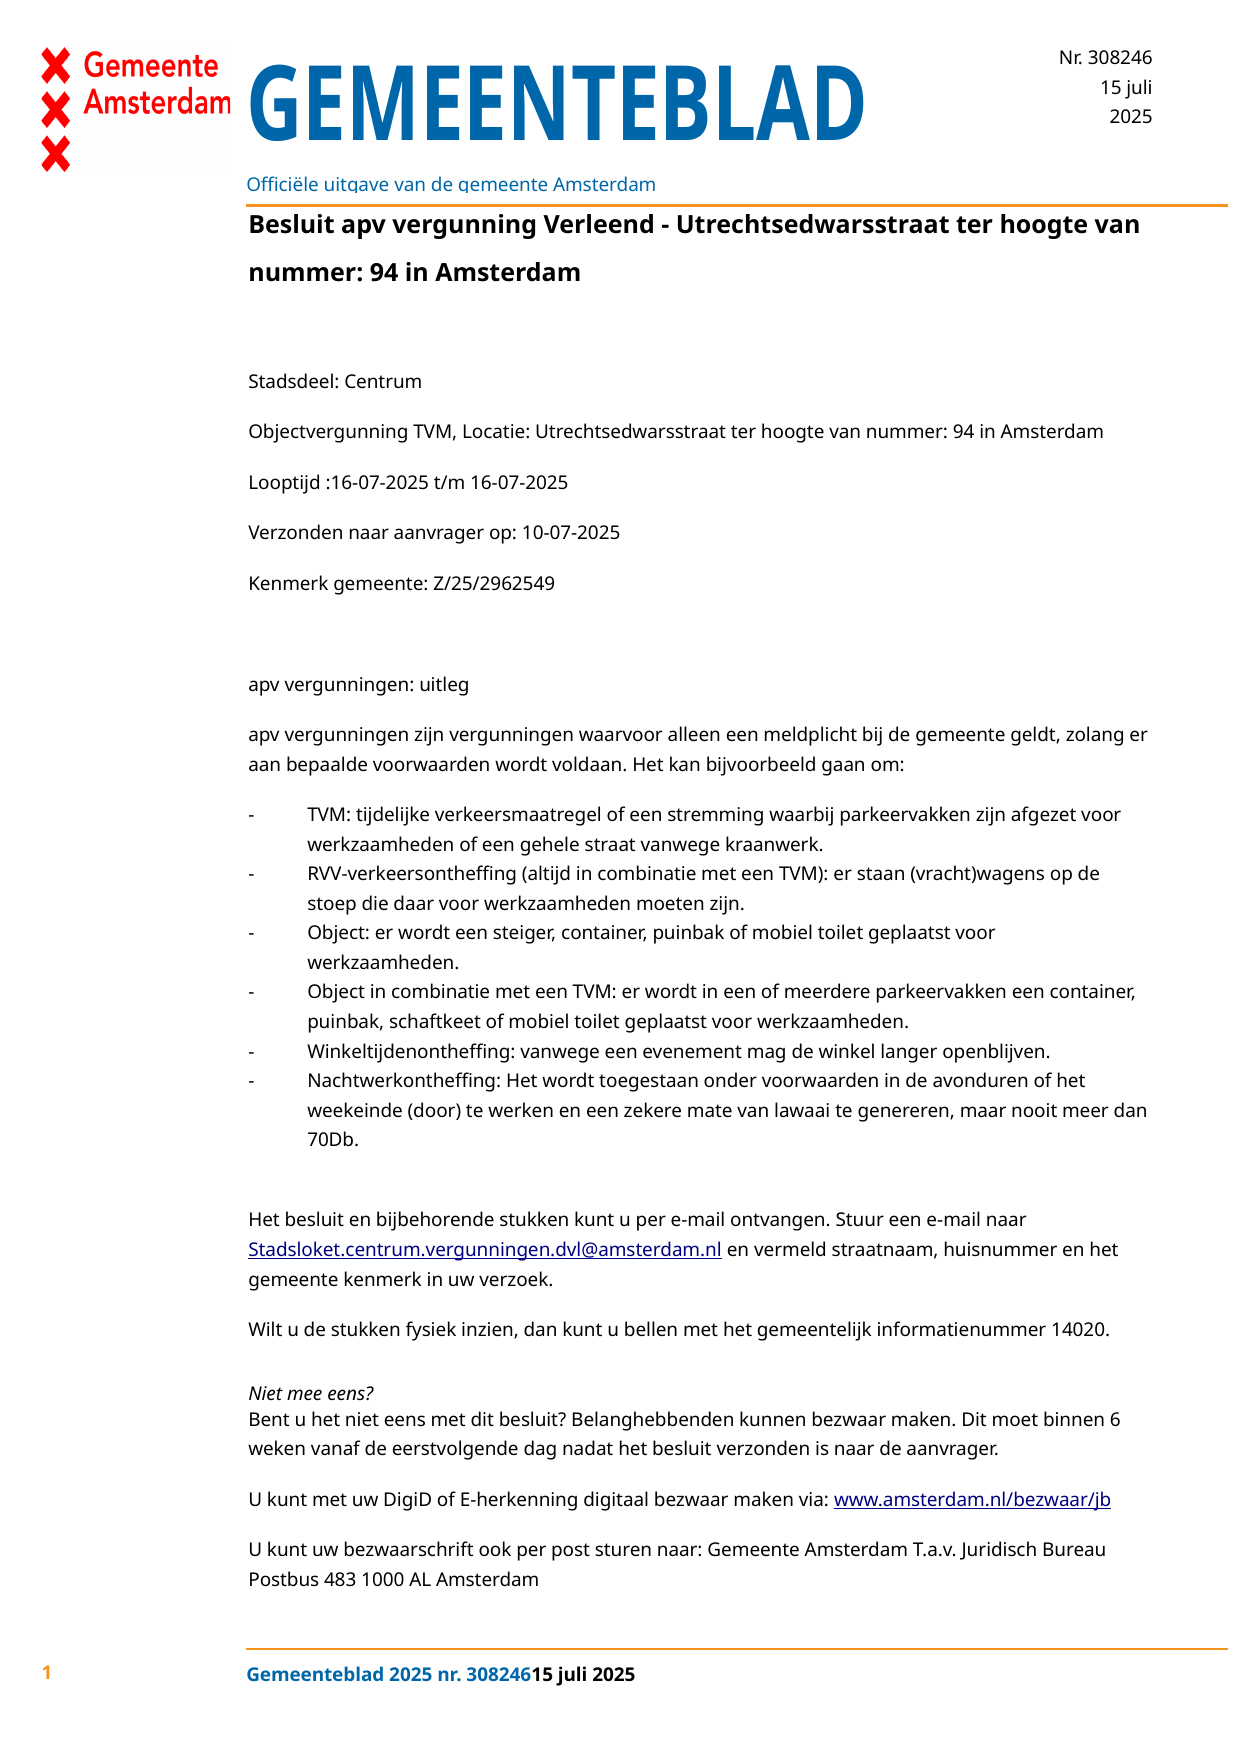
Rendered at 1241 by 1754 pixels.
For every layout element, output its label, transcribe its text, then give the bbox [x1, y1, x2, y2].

list Object in combinatie met een TVM: er wordt in een of meerdere parkeervakken een container, puinbak, schaftkeet of mobiel toilet geplaatst voor werkzaamheden. [248, 979, 1152, 1034]
text apv vergunningen: uitleg [248, 671, 1152, 697]
text Niet mee eens? [248, 1380, 1152, 1406]
text Besluit apv vergunning Verleend - Utrechtsedwarsstraat ter hoogte van nummer: 94 in Amsterdam [248, 207, 1152, 288]
text Bent u het niet eens met dit besluit? Belanghebbenden kunnen bezwaar maken. Dit moet binnen 6 weken vanaf de eerstvolgende dag nadat het besluit verzonden is naar de aanvrager. [248, 1406, 1152, 1461]
text Verzonden naar aanvrager op: 10-07-2025 [248, 519, 1152, 545]
list Nachtwerkontheffing: Het wordt toegestaan onder voorwaarden in de avonduren of het weekeinde (door) te werken en een zekere mate van lawaai te genereren, maar nooit meer dan 70Db. [248, 1067, 1152, 1152]
picture [41, 47, 231, 172]
text Kenmerk gemeente: Z/25/2962549 [248, 570, 1152, 596]
text Het besluit en bijbehorende stukken kunt u per e-mail ontvangen. Stuur een e-mail naar Stadsloket.centrum.vergunningen.dvl@amsterdam.nl en vermeld straatnaam, huisnummer en het gemeente kenmerk in uw verzoek. [248, 1207, 1152, 1292]
text Objectvergunning TVM, Locatie: Utrechtsedwarsstraat ter hoogte van nummer: 94 in Amsterdam [248, 419, 1152, 444]
text Stadsdeel: Centrum [248, 368, 1152, 394]
text U kunt uw bezwaarschrift ook per post sturen naar: Gemeente Amsterdam T.a.v. Juridisch Bureau Postbus 483 1000 AL Amsterdam [248, 1536, 1152, 1592]
list Object: er wordt een steiger, container, puinbak of mobiel toilet geplaatst voor werkzaamheden. [248, 919, 1152, 975]
list Winkeltijdenontheffing: vanwege een evenement mag de winkel langer openblijven. [248, 1038, 1152, 1064]
list RVV-verkeersontheffing (altijd in combinatie met een TVM): er staan (vracht)wagens op de stoep die daar voor werkzaamheden moeten zijn. [248, 860, 1152, 916]
text U kunt met uw DigiD of E-herkenning digitaal bezwaar maken via: www.amsterdam.nl/bezwaar/jb [248, 1486, 1152, 1512]
text Looptijd :16-07-2025 t/m 16-07-2025 [248, 469, 1152, 495]
list TVM: tijdelijke verkeersmaatregel of een stremming waarbij parkeervakken zijn afgezet voor werkzaamheden of een gehele straat vanwege kraanwerk. [248, 801, 1152, 857]
text apv vergunningen zijn vergunningen waarvoor alleen een meldplicht bij de gemeente geldt, zolang er aan bepaalde voorwaarden wordt voldaan. Het kan bijvoorbeeld gaan om: [248, 721, 1152, 777]
text Wilt u de stukken fysiek inzien, dan kunt u bellen met het gemeentelijk informatienummer 14020. [248, 1316, 1152, 1342]
